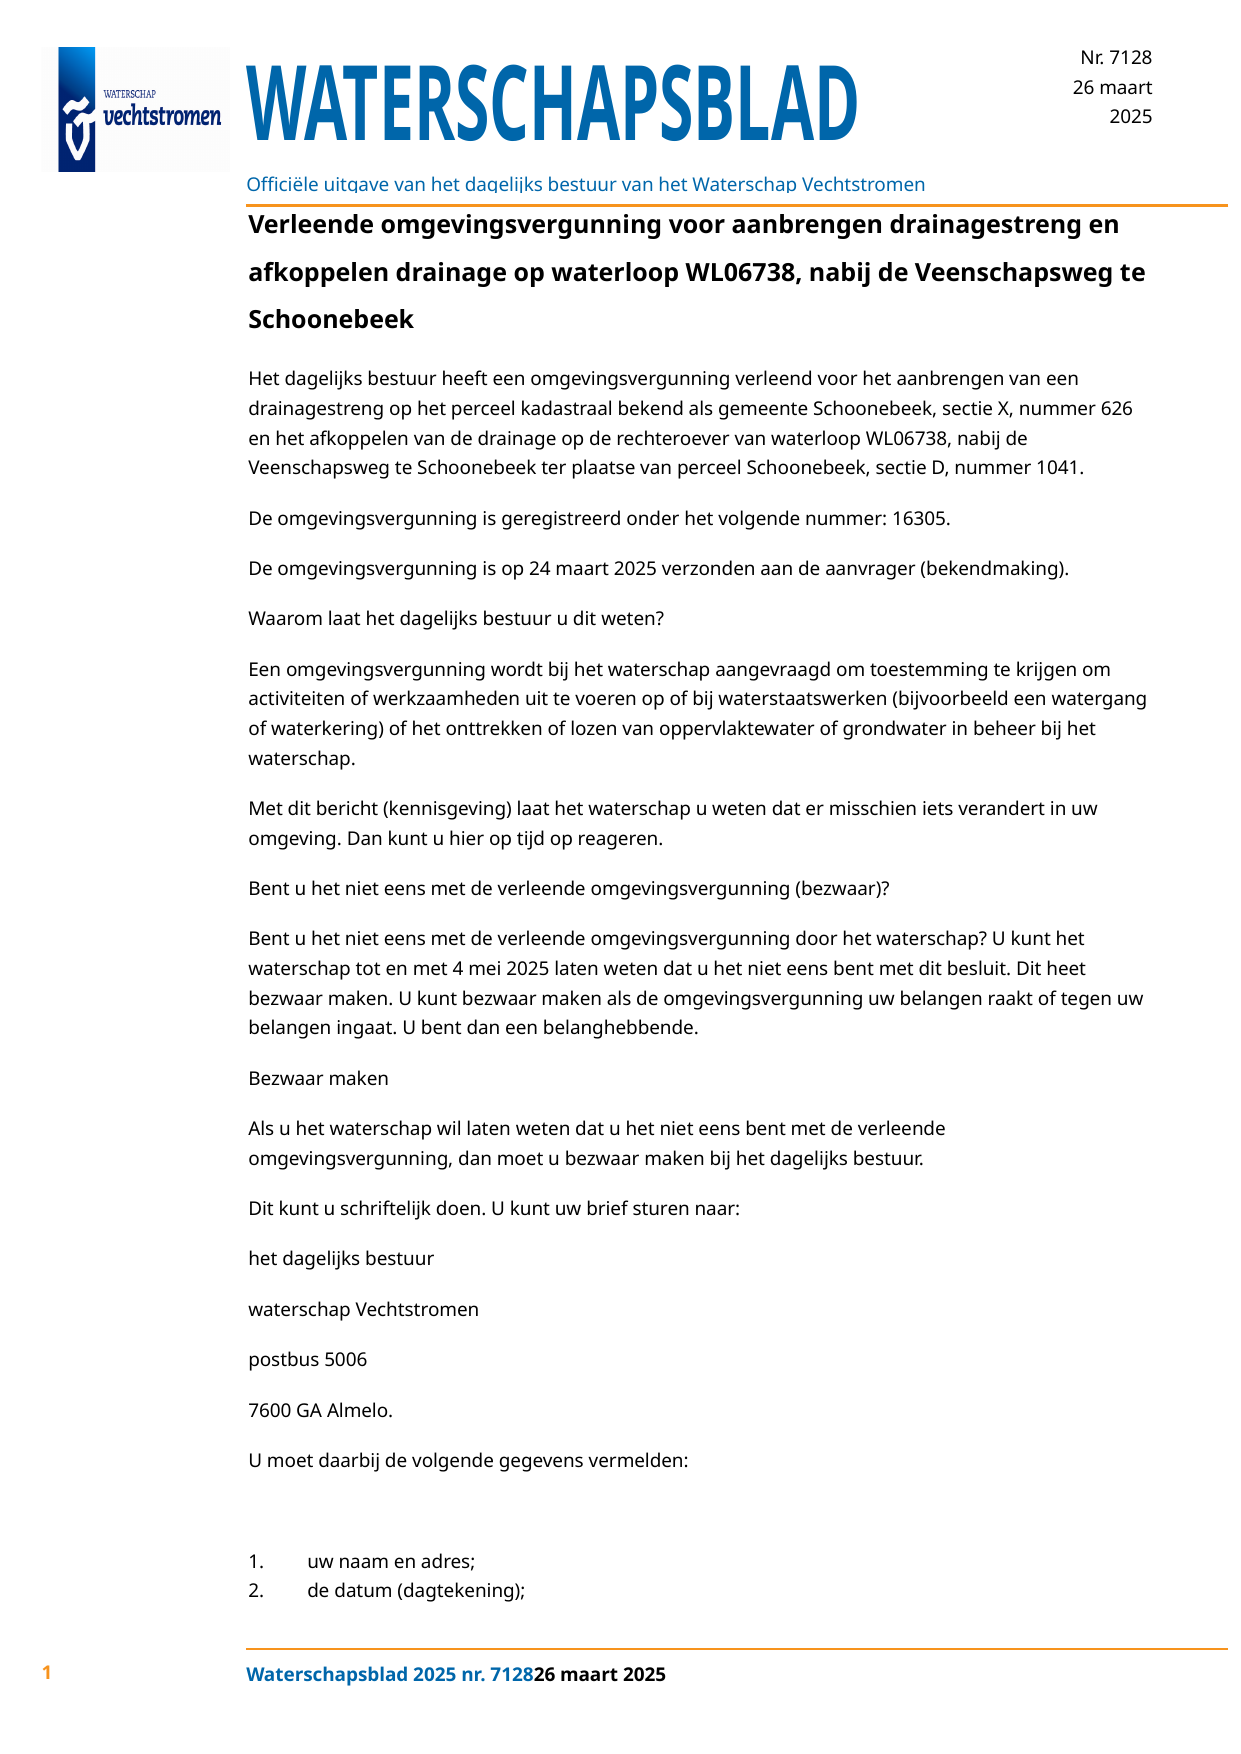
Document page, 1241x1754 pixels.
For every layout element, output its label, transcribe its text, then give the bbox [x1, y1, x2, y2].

text Bezwaar maken [248, 1065, 1152, 1090]
text 7600 GA Almelo. [248, 1397, 1152, 1422]
text Als u het waterschap wil laten weten dat u het niet eens bent met de verleende omgevingsvergunning, dan moet u bezwaar maken bij het dagelijks bestuur. [248, 1115, 1152, 1170]
list de datum (dagtekening); [248, 1578, 1152, 1603]
text Met dit bericht (kennisgeving) laat het waterschap u weten dat er misschien iets verandert in uw omgeving. Dan kunt u hier op tijd op reageren. [248, 795, 1152, 850]
text Verleende omgevingsvergunning voor aanbrengen drainagestreng en afkoppelen drainage op waterloop WL06738, nabij de Veenschapsweg te Schoonebeek [248, 207, 1152, 336]
text Een omgevingsvergunning wordt bij het waterschap aangevraagd om toestemming te krijgen om activiteiten of werkzaamheden uit te voeren op of bij waterstaatswerken (bijvoorbeeld een watergang of waterkering) of het onttrekken of lozen van oppervlaktewater of grondwater in beheer bij het waterschap. [248, 656, 1152, 770]
text Waarom laat het dagelijks bestuur u dit weten? [248, 606, 1152, 631]
text De omgevingsvergunning is op 24 maart 2025 verzonden aan de aanvrager (bekendmaking). [248, 555, 1152, 581]
text Dit kunt u schriftelijk doen. U kunt uw brief sturen naar: [248, 1195, 1152, 1221]
text De omgevingsvergunning is geregistreerd onder het volgende nummer: 16305. [248, 505, 1152, 530]
text het dagelijks bestuur [248, 1246, 1152, 1271]
picture [41, 47, 231, 172]
text U moet daarbij de volgende gegevens vermelden: [248, 1447, 1152, 1473]
text Bent u het niet eens met de verleende omgevingsvergunning (bezwaar)? [248, 875, 1152, 901]
text postbus 5006 [248, 1346, 1152, 1372]
list uw naam en adres; [248, 1548, 1152, 1574]
text Bent u het niet eens met de verleende omgevingsvergunning door het waterschap? U kunt het waterschap tot en met 4 mei 2025 laten weten dat u het niet eens bent met dit besluit. Dit heet bezwaar maken. U kunt bezwaar maken als de omgevingsvergunning uw belangen raakt of tegen uw belangen ingaat. U bent dan een belanghebbende. [248, 926, 1152, 1040]
text Het dagelijks bestuur heeft een omgevingsvergunning verleend voor het aanbrengen van een drainagestreng op het perceel kadastraal bekend als gemeente Schoonebeek, sectie X, nummer 626 en het afkoppelen van de drainage op de rechteroever van waterloop WL06738, nabij de Veenschapsweg te Schoonebeek ter plaatse van perceel Schoonebeek, sectie D, nummer 1041. [248, 366, 1152, 480]
text waterschap Vechtstromen [248, 1296, 1152, 1322]
